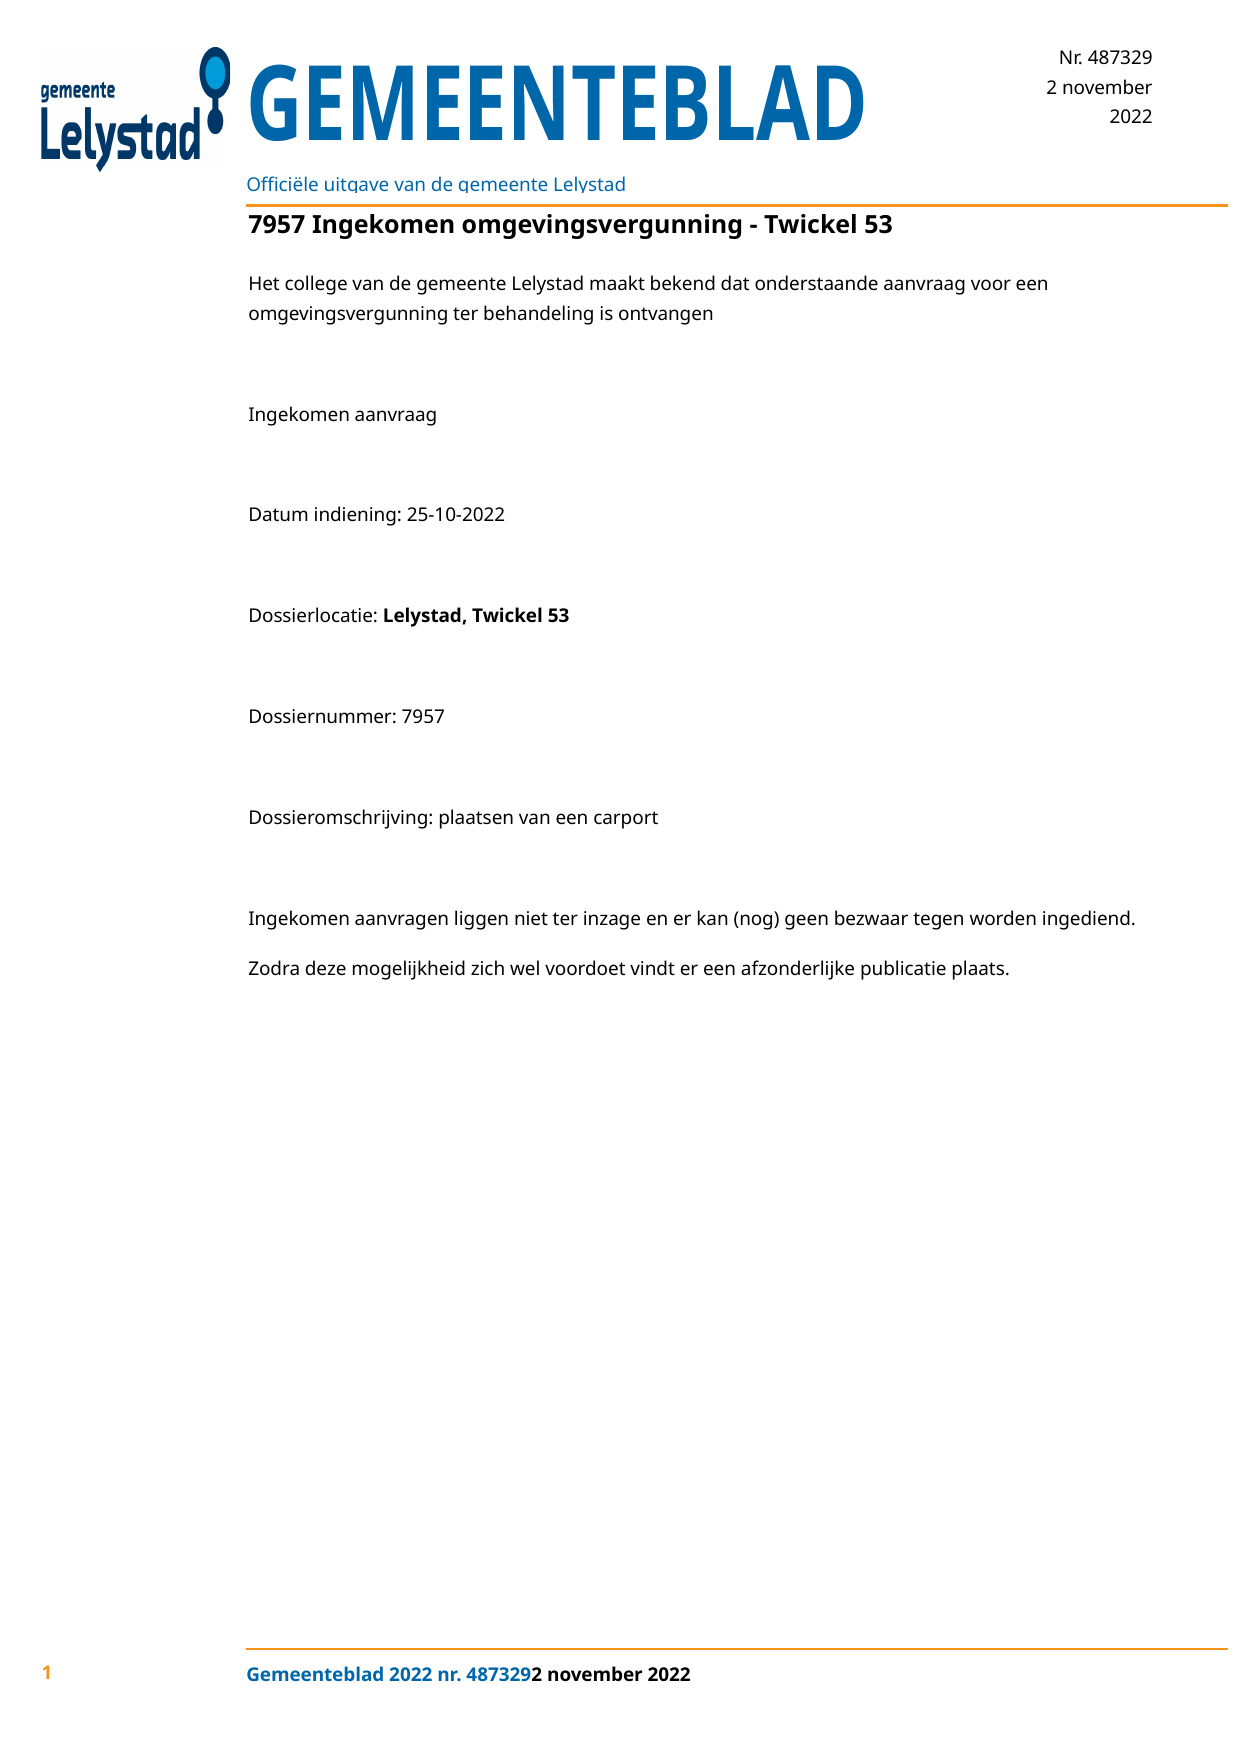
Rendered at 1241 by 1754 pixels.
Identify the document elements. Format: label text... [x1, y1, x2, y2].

picture [41, 47, 231, 172]
text Ingekomen aanvragen liggen niet ter inzage en er kan (nog) geen bezwaar tegen worden ingediend. [248, 905, 1152, 931]
text Het college van de gemeente Lelystad maakt bekend dat onderstaande aanvraag voor een omgevingsvergunning ter behandeling is ontvangen [248, 270, 1152, 326]
text 7957 Ingekomen omgevingsvergunning - Twickel 53 [248, 207, 1152, 241]
text Dossierlocatie: Lelystad, Twickel 53 [248, 602, 1152, 628]
text Datum indiening: 25-10-2022 [248, 502, 1152, 527]
text Zodra deze mogelijkheid zich wel voordoet vindt er een afzonderlijke publicatie plaats. [248, 955, 1152, 981]
text Dossieromschrijving: plaatsen van een carport [248, 804, 1152, 830]
text Ingekomen aanvraag [248, 401, 1152, 426]
text Dossiernummer: 7957 [248, 703, 1152, 729]
